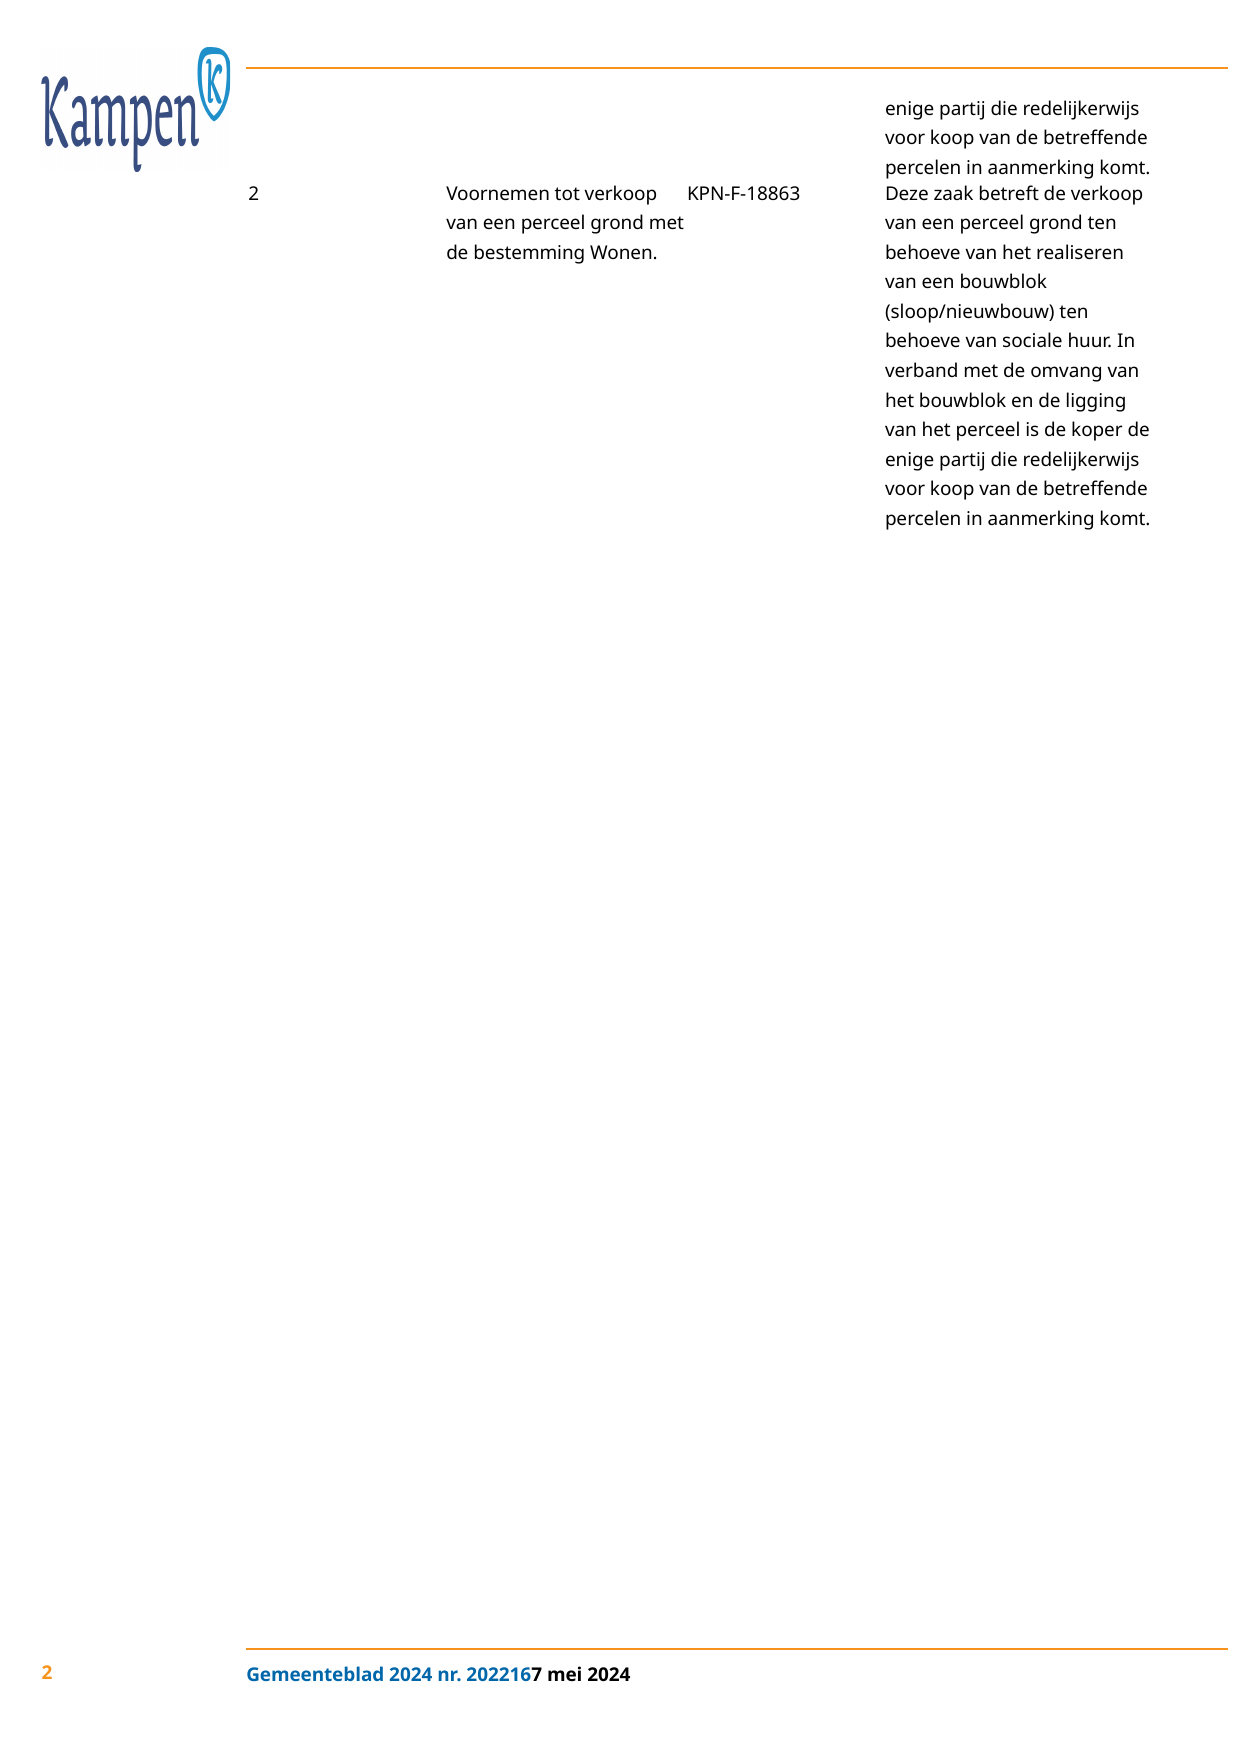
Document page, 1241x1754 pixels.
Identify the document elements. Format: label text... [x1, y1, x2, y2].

table_cell Voornemen tot verkoop van een perceel grond met de bestemming Wonen. [446, 180, 687, 531]
table_cell [446, 95, 687, 180]
table_cell Deze zaak betreft de verkoop van een perceel grond ten behoeve van het realiseren van een bouwblok (sloop/nieuwbouw) ten behoeve van sociale huur. In verband met de omvang van het bouwblok en de ligging van het perceel is de koper de enige partij die redelijkerwijs voor koop van de betreffende percelen in aanmerking komt. [885, 180, 1152, 531]
table_cell 2 [248, 180, 446, 531]
picture [41, 47, 231, 172]
table_cell KPN-F-18863 [687, 180, 885, 531]
table_cell enige partij die redelijkerwijs voor koop van de betreffende percelen in aanmerking komt. [885, 95, 1152, 180]
table_cell [248, 95, 446, 180]
table_cell [687, 95, 885, 180]
